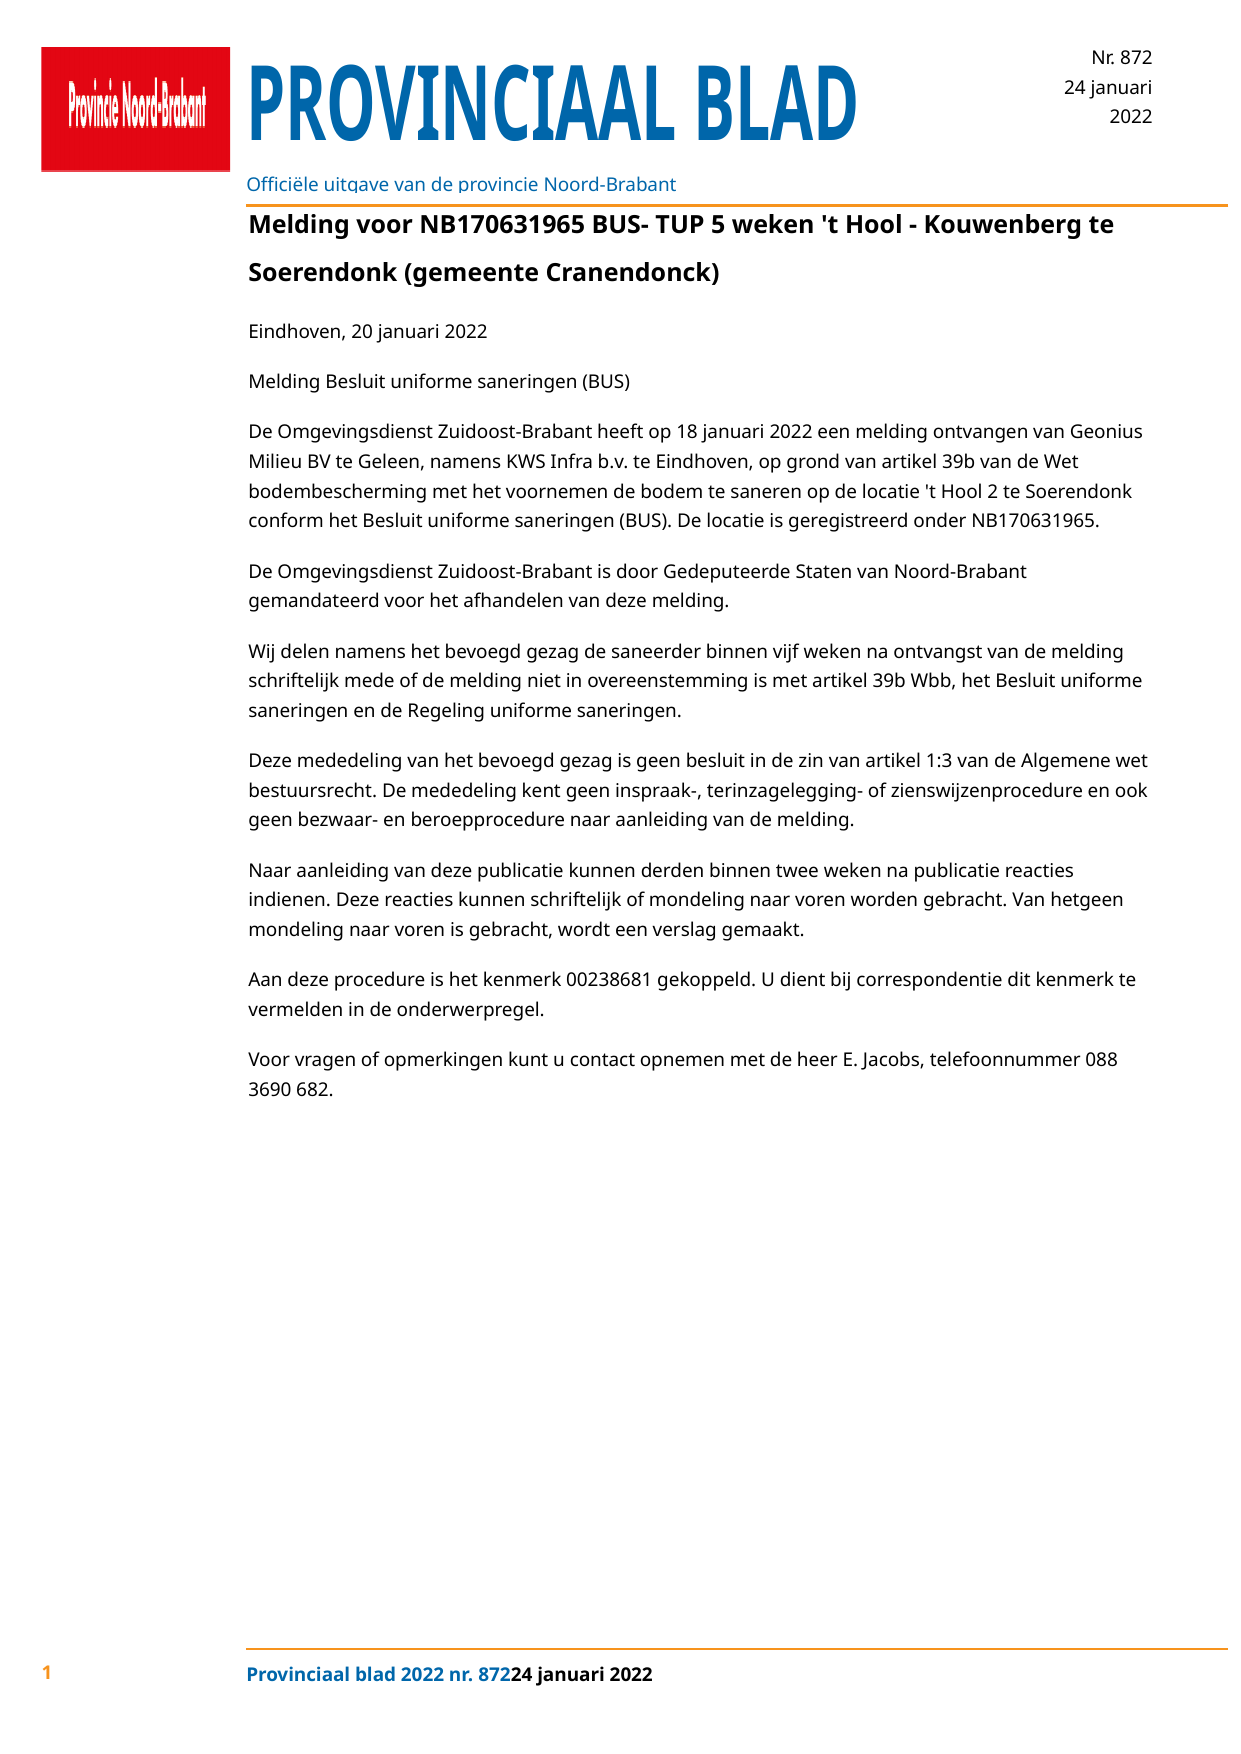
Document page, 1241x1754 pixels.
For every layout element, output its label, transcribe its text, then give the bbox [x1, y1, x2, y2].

text Melding voor NB170631965 BUS- TUP 5 weken 't Hool - Kouwenberg te Soerendonk (gemeente Cranendonck) [248, 207, 1152, 288]
text Naar aanleiding van deze publicatie kunnen derden binnen twee weken na publicatie reacties indienen. Deze reacties kunnen schriftelijk of mondeling naar voren worden gebracht. Van hetgeen mondeling naar voren is gebracht, wordt een verslag gemaakt. [248, 857, 1152, 942]
text Deze mededeling van het bevoegd gezag is geen besluit in de zin van artikel 1:3 van de Algemene wet bestuursrecht. De mededeling kent geen inspraak-, terinzagelegging- of zienswijzenprocedure en ook geen bezwaar- en beroepprocedure naar aanleiding van de melding. [248, 747, 1152, 832]
text Melding Besluit uniforme saneringen (BUS) [248, 368, 1152, 394]
text Eindhoven, 20 januari 2022 [248, 318, 1152, 344]
text Aan deze procedure is het kenmerk 00238681 gekoppeld. U dient bij correspondentie dit kenmerk te vermelden in de onderwerpregel. [248, 967, 1152, 1022]
text De Omgevingsdienst Zuidoost-Brabant heeft op 18 januari 2022 een melding ontvangen van Geonius Milieu BV te Geleen, namens KWS Infra b.v. te Eindhoven, op grond van artikel 39b van de Wet bodembescherming met het voornemen de bodem te saneren op de locatie 't Hool 2 te Soerendonk conform het Besluit uniforme saneringen (BUS). De locatie is geregistreerd onder NB170631965. [248, 419, 1152, 533]
picture [41, 47, 231, 172]
text Voor vragen of opmerkingen kunt u contact opnemen met de heer E. Jacobs, telefoonnummer 088 3690 682. [248, 1047, 1152, 1102]
text Wij delen namens het bevoegd gezag de saneerder binnen vijf weken na ontvangst van de melding schriftelijk mede of de melding niet in overeenstemming is met artikel 39b Wbb, het Besluit uniforme saneringen en de Regeling uniforme saneringen. [248, 638, 1152, 723]
text De Omgevingsdienst Zuidoost-Brabant is door Gedeputeerde Staten van Noord-Brabant gemandateerd voor het afhandelen van deze melding. [248, 558, 1152, 613]
